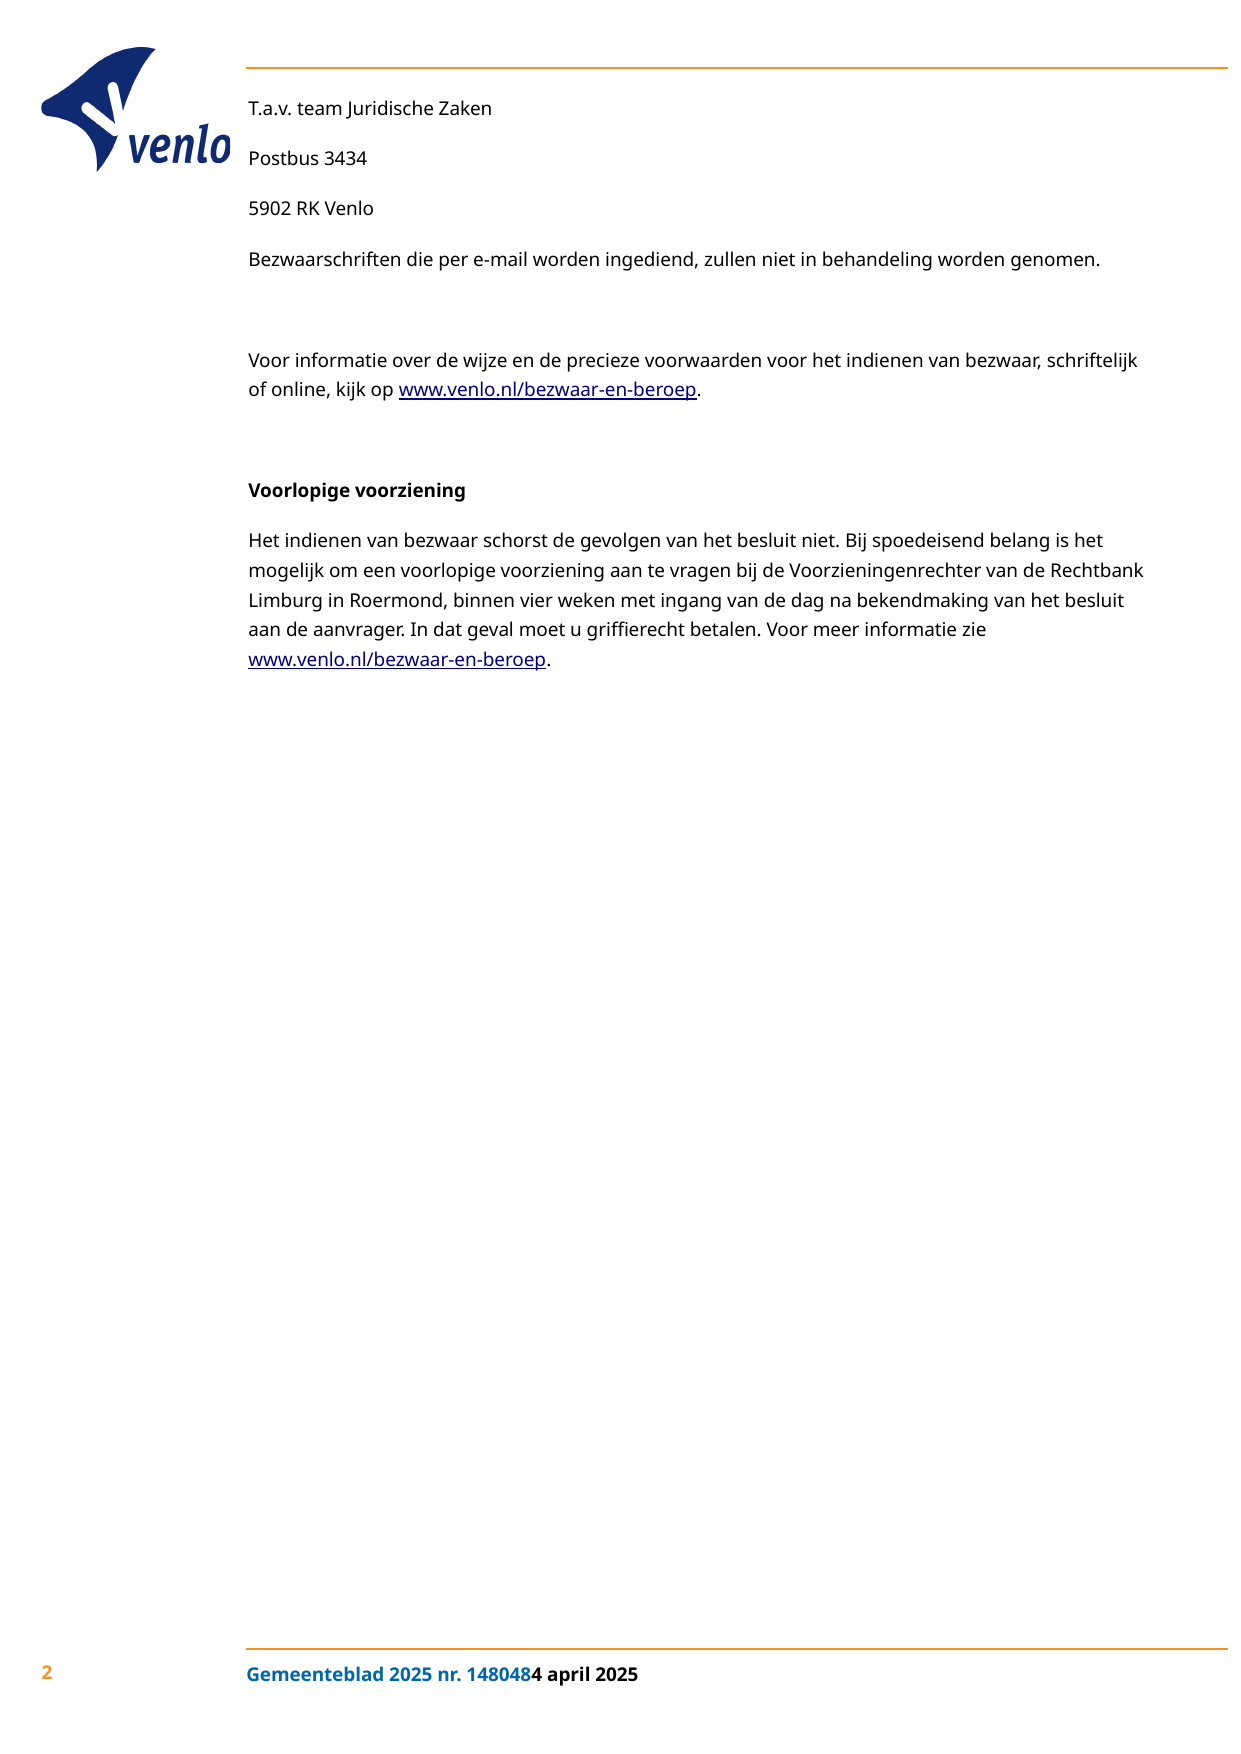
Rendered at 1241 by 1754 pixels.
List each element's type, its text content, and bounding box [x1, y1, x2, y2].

text Het indienen van bezwaar schorst de gevolgen van het besluit niet. Bij spoedeisend belang is het mogelijk om een voorlopige voorziening aan te vragen bij de Voorzieningenrechter van de Rechtbank Limburg in Roermond, binnen vier weken met ingang van de dag na bekendmaking van het besluit aan de aanvrager. In dat geval moet u griffierecht betalen. Voor meer informatie zie www.venlo.nl/bezwaar-en-beroep. [248, 528, 1152, 672]
text Voorlopige voorziening [248, 477, 1152, 503]
picture [41, 47, 231, 172]
text Bezwaarschriften die per e-mail worden ingediend, zullen niet in behandeling worden genomen. [248, 246, 1152, 272]
text T.a.v. team Juridische Zaken [248, 95, 1152, 121]
text Voor informatie over de wijze en de precieze voorwaarden voor het indienen van bezwaar, schriftelijk of online, kijk op www.venlo.nl/bezwaar-en-beroep. [248, 347, 1152, 402]
text Postbus 3434 [248, 145, 1152, 171]
text 5902 RK Venlo [248, 196, 1152, 221]
